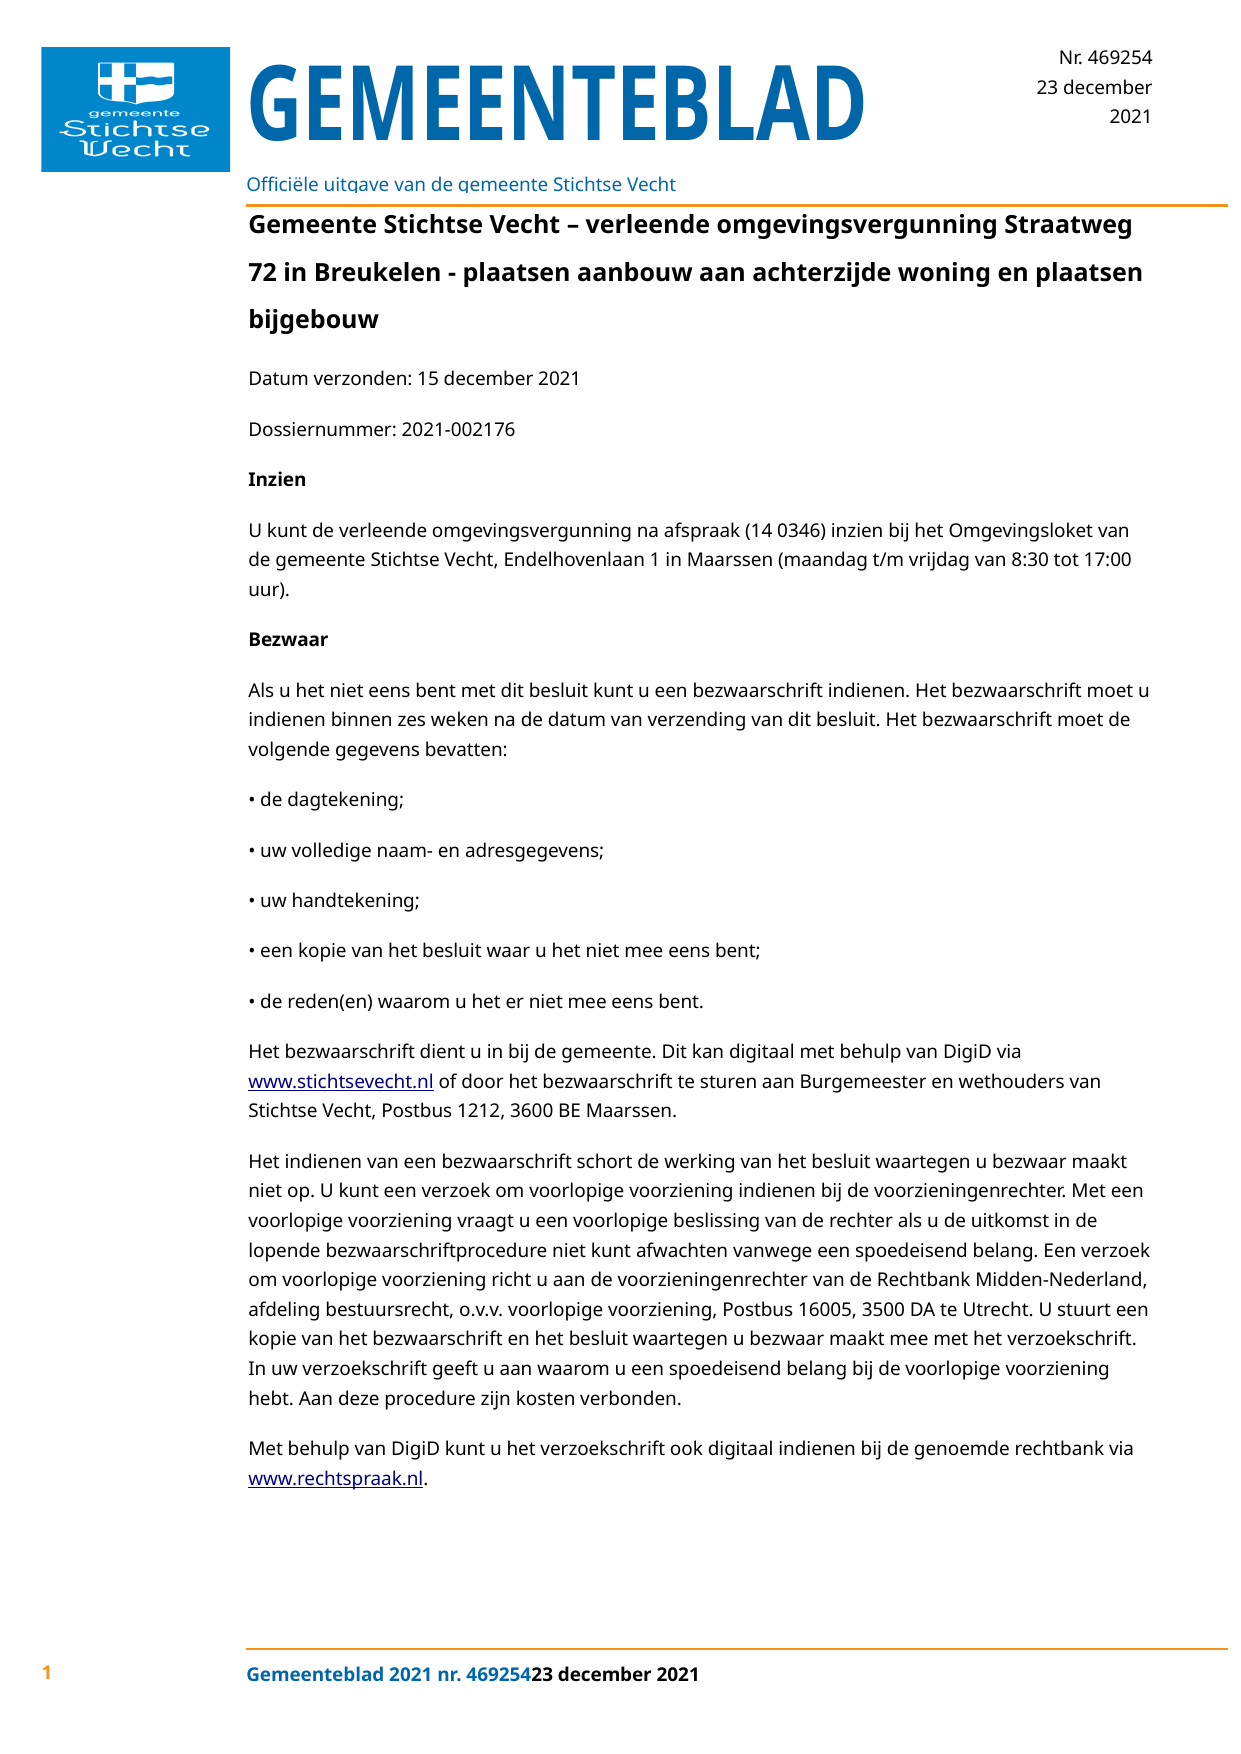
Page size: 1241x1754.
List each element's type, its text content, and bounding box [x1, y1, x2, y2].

picture [99, 63, 135, 101]
picture [137, 63, 174, 103]
text U kunt de verleende omgevingsvergunning na afspraak (14 0346) inzien bij het Omgevingsloket van de gemeente Stichtse Vecht, Endelhovenlaan 1 in Maarssen (maandag t/m vrijdag van 8:30 tot 17:00 uur). [248, 517, 1152, 602]
text Het bezwaarschrift dient u in bij de gemeente. Dit kan digitaal met behulp van DigiD via www.stichtsevecht.nl of door het bezwaarschrift te sturen aan Burgemeester en wethouders van Stichtse Vecht, Postbus 1212, 3600 BE Maarssen. [248, 1038, 1152, 1123]
text • een kopie van het besluit waar u het niet mee eens bent; [248, 938, 1152, 963]
text Gemeente Stichtse Vecht – verleende omgevingsvergunning Straatweg 72 in Breukelen - plaatsen aanbouw aan achterzijde woning en plaatsen bijgebouw [248, 207, 1152, 336]
text • uw handtekening; [248, 887, 1152, 913]
text • de reden(en) waarom u het er niet mee eens bent. [248, 988, 1152, 1014]
text Met behulp van DigiD kunt u het verzoekschrift ook digitaal indienen bij de genoemde rechtbank via www.rechtspraak.nl. [248, 1435, 1152, 1490]
text Het indienen van een bezwaarschrift schort de werking van het besluit waartegen u bezwaar maakt niet op. U kunt een verzoek om voorlopige voorziening indienen bij de voorzieningenrechter. Met een voorlopige voorziening vraagt u een voorlopige beslissing van de rechter als u de uitkomst in de lopende bezwaarschriftprocedure niet kunt afwachten vanwege een spoedeisend belang. Een verzoek om voorlopige voorziening richt u aan de voorzieningenrechter van de Rechtbank Midden-Nederland, afdeling bestuursrecht, o.v.v. voorlopige voorziening, Postbus 16005, 3500 DA te Utrecht. U stuurt een kopie van het bezwaarschrift en het besluit waartegen u bezwaar maakt mee met het verzoekschrift. In uw verzoekschrift geeft u aan waarom u een spoedeisend belang bij de voorlopige voorziening hebt. Aan deze procedure zijn kosten verbonden. [248, 1148, 1152, 1410]
text Datum verzonden: 15 december 2021 [248, 366, 1152, 391]
text Inzien [248, 466, 1152, 492]
text Dossiernummer: 2021-002176 [248, 416, 1152, 442]
text • de dagtekening; [248, 786, 1152, 812]
text • uw volledige naam- en adresgegevens; [248, 837, 1152, 862]
text Als u het niet eens bent met dit besluit kunt u een bezwaarschrift indienen. Het bezwaarschrift moet u indienen binnen zes weken na de datum van verzending van dit besluit. Het bezwaarschrift moet de volgende gegevens bevatten: [248, 677, 1152, 762]
text Bezwaar [248, 626, 1152, 652]
